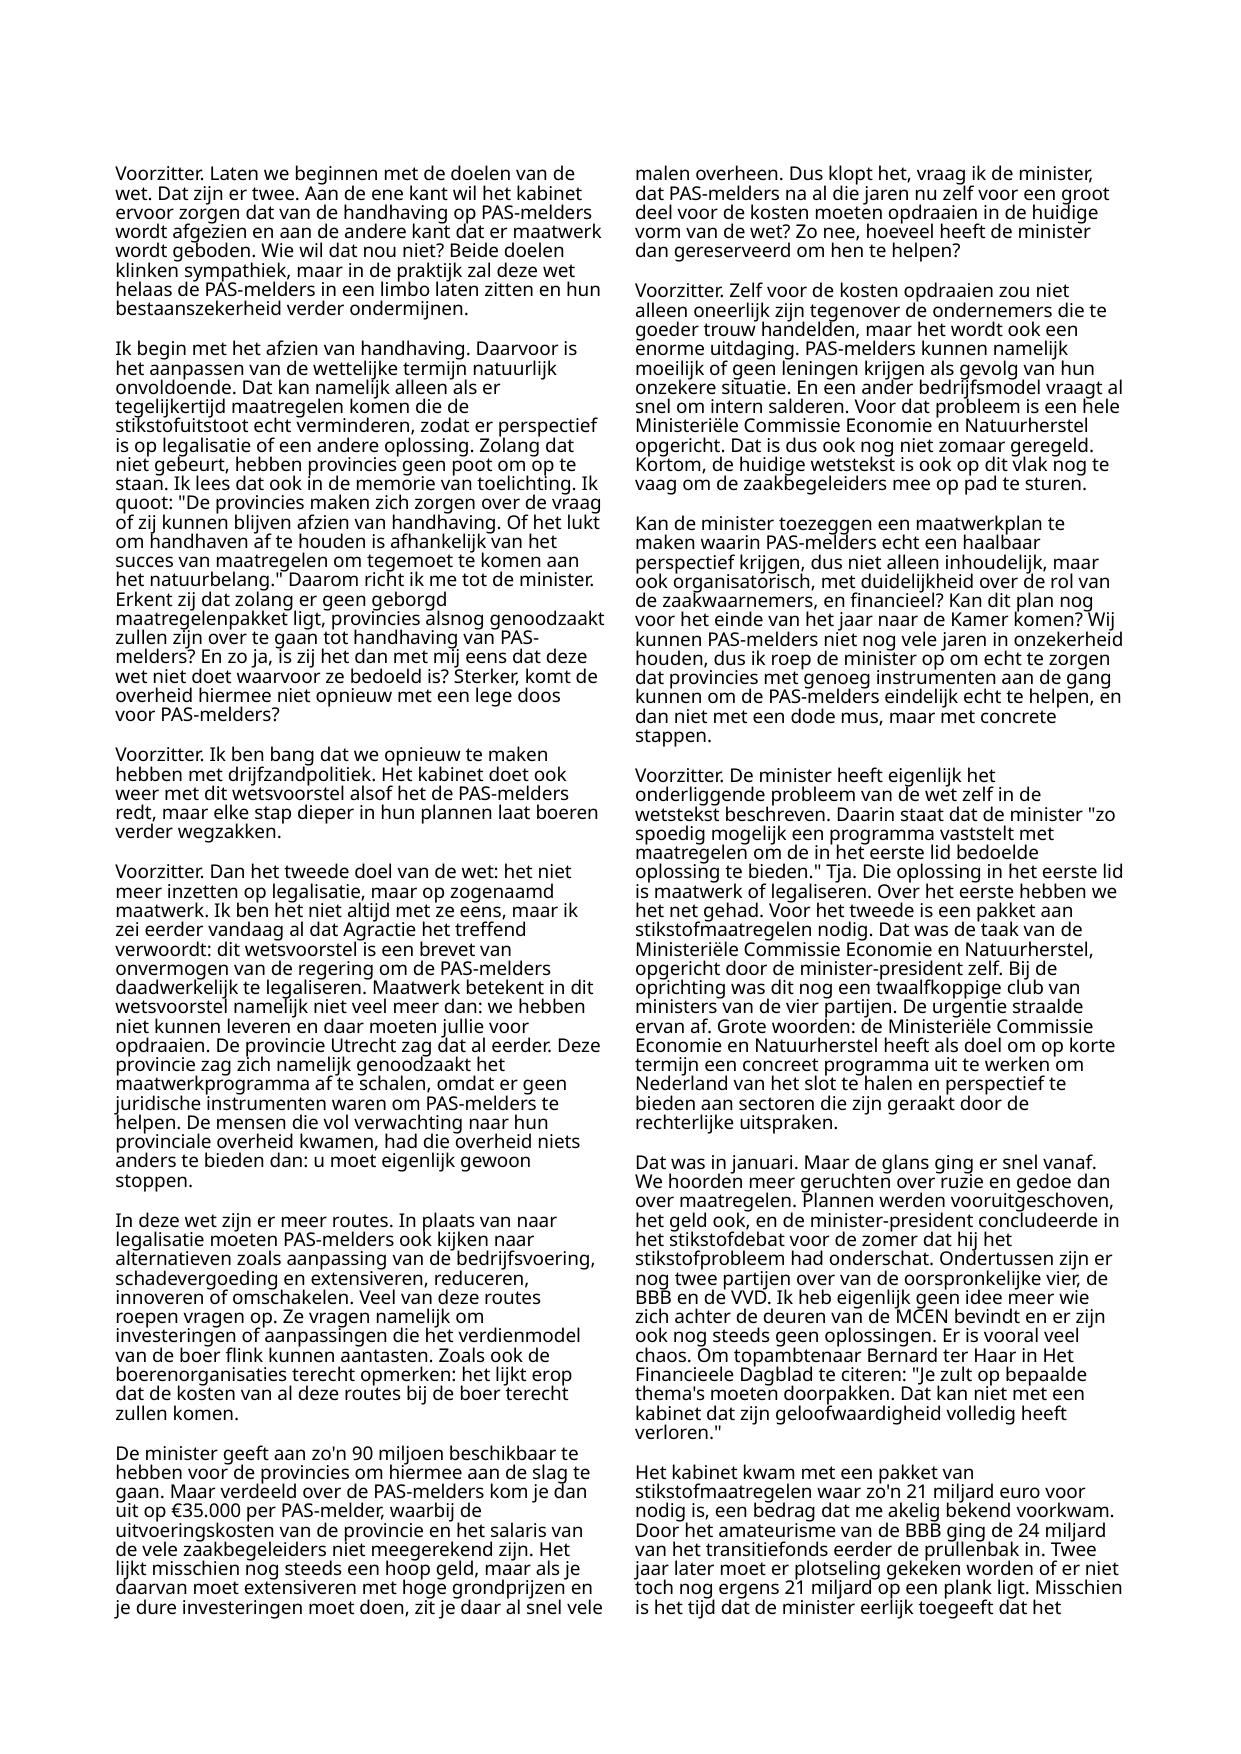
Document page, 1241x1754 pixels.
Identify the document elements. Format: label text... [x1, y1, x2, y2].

text Dat was in januari. Maar de glans ging er snel vanaf. We hoorden meer geruchten over ruzie en gedoe dan over maatregelen. Plannen werden vooruitgeschoven, het geld ook, en de minister-president concludeerde in het stikstofdebat voor de zomer dat hij het stikstofprobleem had onderschat. Ondertussen zijn er nog twee partijen over van de oorspronkelijke vier, de BBB en de VVD. Ik heb eigenlijk geen idee meer wie zich achter de deuren van de MCEN bevindt en er zijn ook nog steeds geen oplossingen. Er is vooral veel chaos. Om topambtenaar Bernard ter Haar in Het Financieele Dagblad te citeren: "Je zult op bepaalde thema's moeten doorpakken. Dat kan niet met een kabinet dat zijn geloofwaardigheid volledig heeft verloren." [635, 1154, 1125, 1443]
text malen overheen. Dus klopt het, vraag ik de minister, dat PAS-melders na al die jaren nu zelf voor een groot deel voor de kosten moeten opdraaien in de huidige vorm van de wet? Zo nee, hoeveel heeft de minister dan gereserveerd om hen te helpen? [635, 165, 1125, 262]
text De minister geeft aan zo'n 90 miljoen beschikbaar te hebben voor de provincies om hiermee aan de slag te gaan. Maar verdeeld over de PAS-melders kom je dan uit op €35.000 per PAS-melder, waarbij de uitvoeringskosten van de provincie en het salaris van de vele zaakbegeleiders niet meegerekend zijn. Het lijkt misschien nog steeds een hoop geld, maar als je daarvan moet extensiveren met hoge grondprijzen en je dure investeringen moet doen, zit je daar al snel vele [115, 1444, 605, 1618]
text Het kabinet kwam met een pakket van stikstofmaatregelen waar zo'n 21 miljard euro voor nodig is, een bedrag dat me akelig bekend voorkwam. Door het amateurisme van de BBB ging de 24 miljard van het transitiefonds eerder de prullenbak in. Twee jaar later moet er plotseling gekeken worden of er niet toch nog ergens 21 miljard op een plank ligt. Misschien is het tijd dat de minister eerlijk toegeeft dat het [635, 1464, 1125, 1618]
text Voorzitter. De minister heeft eigenlijk het onderliggende probleem van de wet zelf in de wetstekst beschreven. Daarin staat dat de minister "zo spoedig mogelijk een programma vaststelt met maatregelen om de in het eerste lid bedoelde oplossing te bieden." Tja. Die oplossing in het eerste lid is maatwerk of legaliseren. Over het eerste hebben we het net gehad. Voor het tweede is een pakket aan stikstofmaatregelen nodig. Dat was de taak van de Ministeriële Commissie Economie en Natuurherstel, opgericht door de minister-president zelf. Bij de oprichting was dit nog een twaalfkoppige club van ministers van de vier partijen. De urgentie straalde ervan af. Grote woorden: de Ministeriële Commissie Economie en Natuurherstel heeft als doel om op korte termijn een concreet programma uit te werken om Nederland van het slot te halen en perspectief te bieden aan sectoren die zijn geraakt door de rechterlijke uitspraken. [635, 767, 1125, 1133]
text In deze wet zijn er meer routes. In plaats van naar legalisatie moeten PAS-melders ook kijken naar alternatieven zoals aanpassing van de bedrijfsvoering, schadevergoeding en extensiveren, reduceren, innoveren of omschakelen. Veel van deze routes roepen vragen op. Ze vragen namelijk om investeringen of aanpassingen die het verdienmodel van de boer flink kunnen aantasten. Zoals ook de boerenorganisaties terecht opmerken: het lijkt erop dat de kosten van al deze routes bij de boer terecht zullen komen. [115, 1212, 605, 1424]
text Ik begin met het afzien van handhaving. Daarvoor is het aanpassen van de wettelijke termijn natuurlijk onvoldoende. Dat kan namelijk alleen als er tegelijkertijd maatregelen komen die de stikstofuitstoot echt verminderen, zodat er perspectief is op legalisatie of een andere oplossing. Zolang dat niet gebeurt, hebben provincies geen poot om op te staan. Ik lees dat ook in de memorie van toelichting. Ik quoot: "De provincies maken zich zorgen over de vraag of zij kunnen blijven afzien van handhaving. Of het lukt om handhaven af te houden is afhankelijk van het succes van maatregelen om tegemoet te komen aan het natuurbelang." Daarom richt ik me tot de minister. Erkent zij dat zolang er geen geborgd maatregelenpakket ligt, provincies alsnog genoodzaakt zullen zijn over te gaan tot handhaving van PAS-melders? En zo ja, is zij het dan met mij eens dat deze wet niet doet waarvoor ze bedoeld is? Sterker, komt de overheid hiermee niet opnieuw met een lege doos voor PAS-melders? [115, 340, 605, 726]
text Voorzitter. Laten we beginnen met de doelen van de wet. Dat zijn er twee. Aan de ene kant wil het kabinet ervoor zorgen dat van de handhaving op PAS-melders wordt afgezien en aan de andere kant dat er maatwerk wordt geboden. Wie wil dat nou niet? Beide doelen klinken sympathiek, maar in de praktijk zal deze wet helaas de PAS-melders in een limbo laten zitten en hun bestaanszekerheid verder ondermijnen. [115, 165, 605, 319]
text Kan de minister toezeggen een maatwerkplan te maken waarin PAS-melders echt een haalbaar perspectief krijgen, dus niet alleen inhoudelijk, maar ook organisatorisch, met duidelijkheid over de rol van de zaakwaarnemers, en financieel? Kan dit plan nog voor het einde van het jaar naar de Kamer komen? Wij kunnen PAS-melders niet nog vele jaren in onzekerheid houden, dus ik roep de minister op om echt te zorgen dat provincies met genoeg instrumenten aan de gang kunnen om de PAS-melders eindelijk echt te helpen, en dan niet met een dode mus, maar met concrete stappen. [635, 515, 1125, 746]
text Voorzitter. Zelf voor de kosten opdraaien zou niet alleen oneerlijk zijn tegenover de ondernemers die te goeder trouw handelden, maar het wordt ook een enorme uitdaging. PAS-melders kunnen namelijk moeilijk of geen leningen krijgen als gevolg van hun onzekere situatie. En een ander bedrijfsmodel vraagt al snel om intern salderen. Voor dat probleem is een hele Ministeriële Commissie Economie en Natuurherstel opgericht. Dat is dus ook nog niet zomaar geregeld. Kortom, de huidige wetstekst is ook op dit vlak nog te vaag om de zaakbegeleiders mee op pad te sturen. [635, 282, 1125, 494]
text Voorzitter. Dan het tweede doel van de wet: het niet meer inzetten op legalisatie, maar op zogenaamd maatwerk. Ik ben het niet altijd met ze eens, maar ik zei eerder vandaag al dat Agractie het treffend verwoordt: dit wetsvoorstel is een brevet van onvermogen van de regering om de PAS-melders daadwerkelijk te legaliseren. Maatwerk betekent in dit wetsvoorstel namelijk niet veel meer dan: we hebben niet kunnen leveren en daar moeten jullie voor opdraaien. De provincie Utrecht zag dat al eerder. Deze provincie zag zich namelijk genoodzaakt het maatwerkprogramma af te schalen, omdat er geen juridische instrumenten waren om PAS-melders te helpen. De mensen die vol verwachting naar hun provinciale overheid kwamen, had die overheid niets anders te bieden dan: u moet eigenlijk gewoon stoppen. [115, 863, 605, 1191]
text Voorzitter. Ik ben bang dat we opnieuw te maken hebben met drijfzandpolitiek. Het kabinet doet ook weer met dit wetsvoorstel alsof het de PAS-melders redt, maar elke stap dieper in hun plannen laat boeren verder wegzakken. [115, 746, 605, 843]
